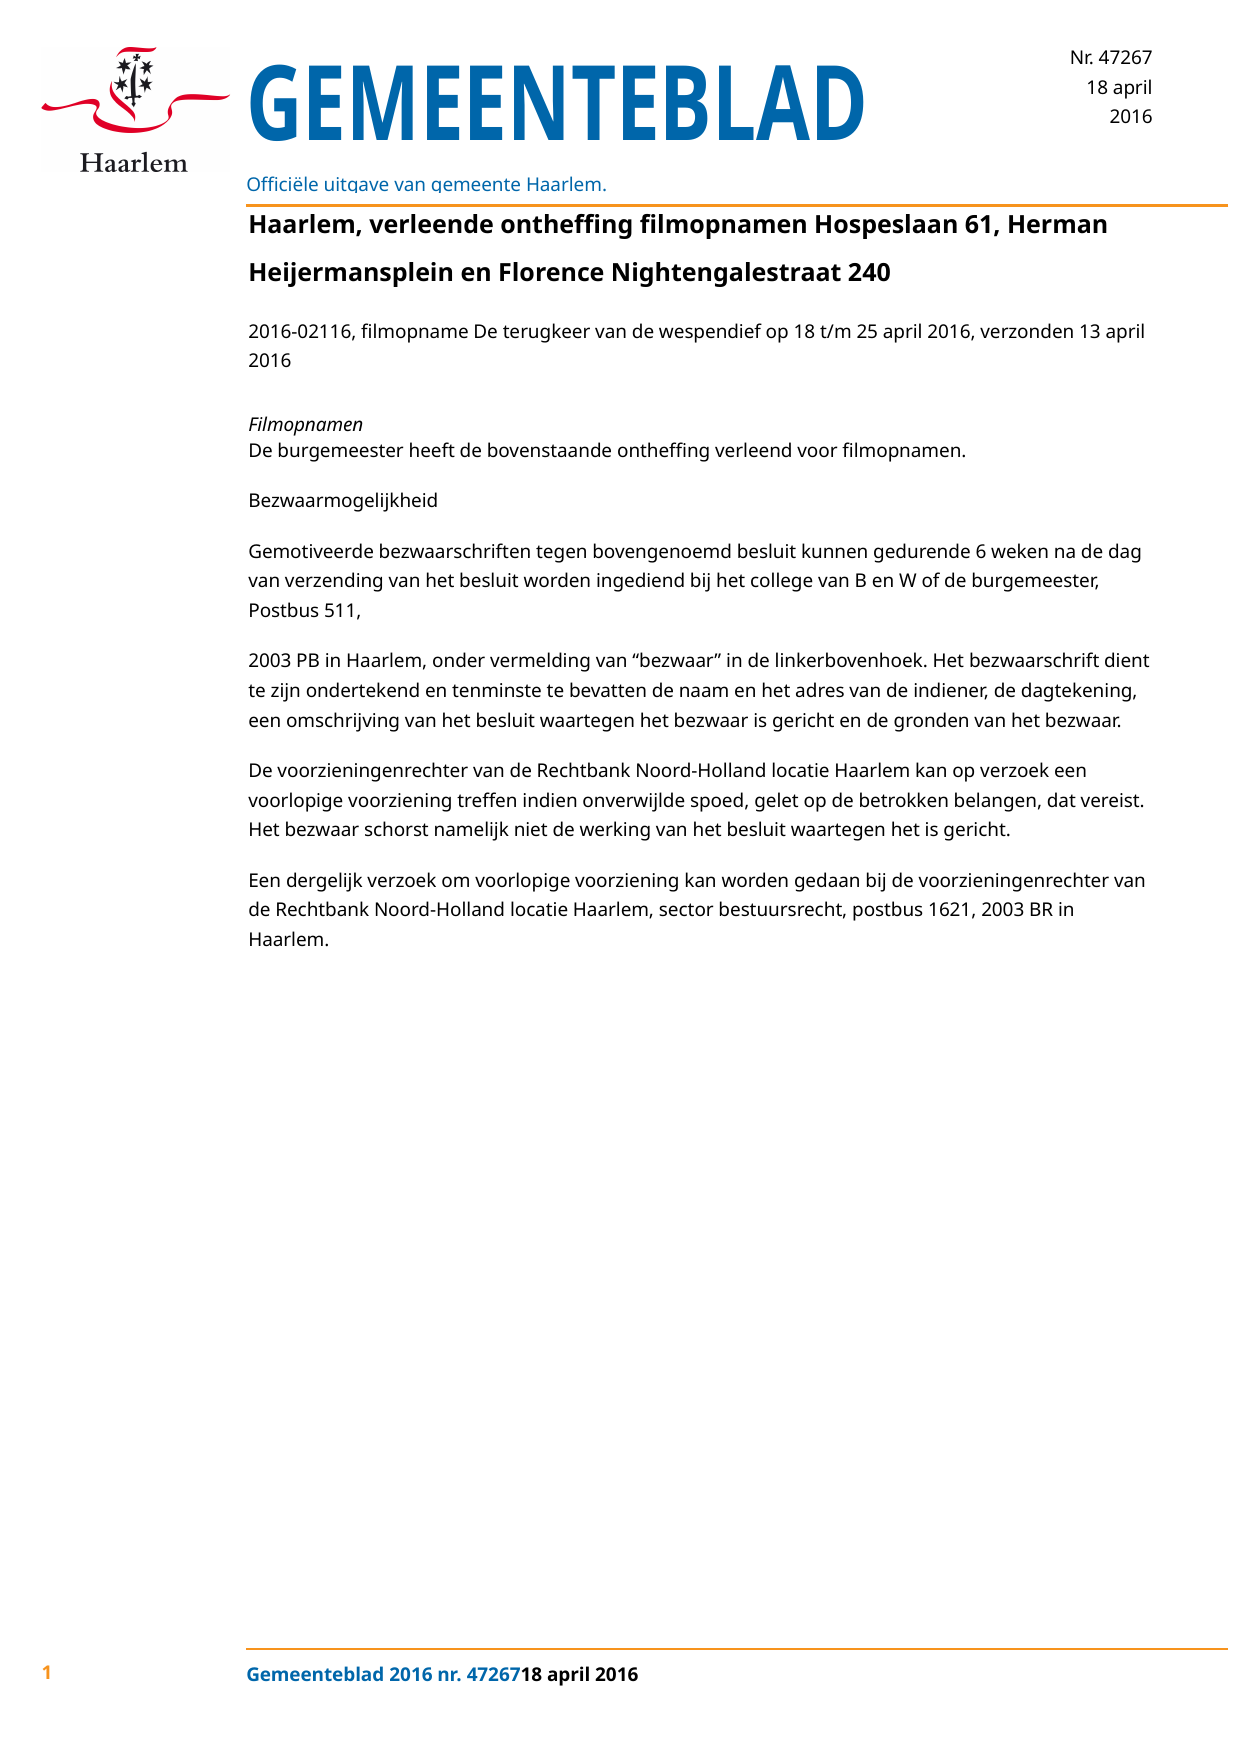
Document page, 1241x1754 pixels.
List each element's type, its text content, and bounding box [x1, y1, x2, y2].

text De burgemeester heeft de bovenstaande ontheffing verleend voor filmopnamen. [248, 437, 1152, 463]
text De voorzieningenrechter van de Rechtbank Noord-Holland locatie Haarlem kan op verzoek een voorlopige voorziening treffen indien onverwijlde spoed, gelet op de betrokken belangen, dat vereist. Het bezwaar schorst namelijk niet de werking van het besluit waartegen het is gericht. [248, 757, 1152, 842]
text Gemotiveerde bezwaarschriften tegen bovengenoemd besluit kunnen gedurende 6 weken na de dag van verzending van het besluit worden ingediend bij het college van B en W of de burgemeester, Postbus 511, [248, 538, 1152, 623]
text Filmopnamen [248, 411, 1152, 437]
text Een dergelijk verzoek om voorlopige voorziening kan worden gedaan bij de voorzieningenrechter van de Rechtbank Noord-Holland locatie Haarlem, sector bestuursrecht, postbus 1621, 2003 BR in Haarlem. [248, 867, 1152, 952]
picture [41, 47, 231, 172]
text Haarlem, verleende ontheffing filmopnamen Hospeslaan 61, Herman Heijermansplein en Florence Nightengalestraat 240 [248, 207, 1152, 288]
text 2003 PB in Haarlem, onder vermelding van “bezwaar” in de linkerbovenhoek. Het bezwaarschrift dient te zijn ondertekend en tenminste te bevatten de naam en het adres van de indiener, de dagtekening, een omschrijving van het besluit waartegen het bezwaar is gericht en de gronden van het bezwaar. [248, 648, 1152, 732]
text 2016-02116, filmopname De terugkeer van de wespendief op 18 t/m 25 april 2016, verzonden 13 april 2016 [248, 318, 1152, 373]
text Bezwaarmogelijkheid [248, 488, 1152, 513]
